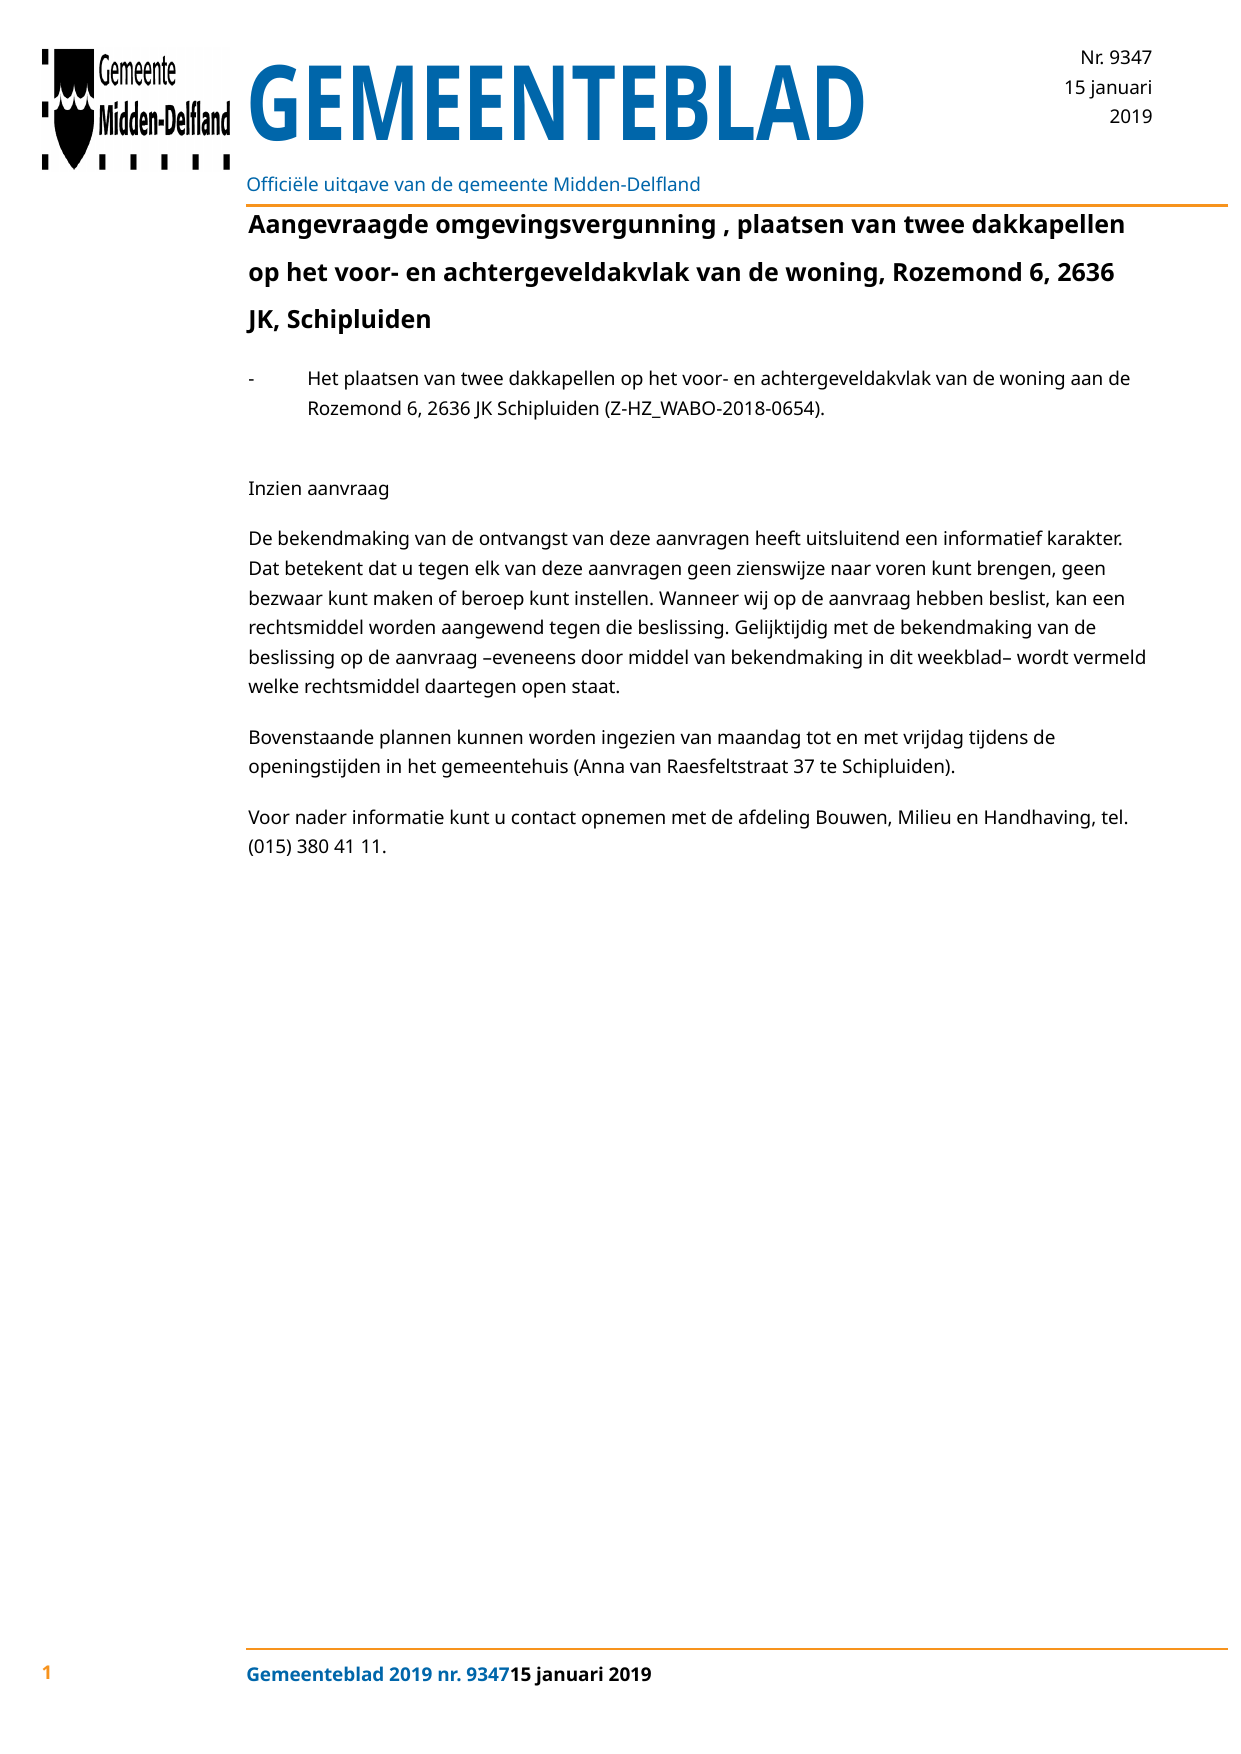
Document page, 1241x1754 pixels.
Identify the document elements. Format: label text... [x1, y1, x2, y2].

text Inzien aanvraag [248, 475, 1152, 501]
text Aangevraagde omgevingsvergunning , plaatsen van twee dakkapellen op het voor- en achtergeveldakvlak van de woning, Rozemond 6, 2636 JK, Schipluiden [248, 207, 1152, 336]
list Het plaatsen van twee dakkapellen op het voor- en achtergeveldakvlak van de woning aan de Rozemond 6, 2636 JK Schipluiden (Z-HZ_WABO-2018-0654). [248, 366, 1152, 421]
picture [41, 47, 231, 172]
text Voor nader informatie kunt u contact opnemen met de afdeling Bouwen, Milieu en Handhaving, tel. (015) 380 41 11. [248, 804, 1152, 859]
text De bekendmaking van de ontvangst van deze aanvragen heeft uitsluitend een informatief karakter. Dat betekent dat u tegen elk van deze aanvragen geen zienswijze naar voren kunt brengen, geen bezwaar kunt maken of beroep kunt instellen. Wanneer wij op de aanvraag hebben beslist, kan een rechtsmiddel worden aangewend tegen die beslissing. Gelijktijdig met de bekendmaking van de beslissing op de aanvraag –eveneens door middel van bekendmaking in dit weekblad– wordt vermeld welke rechtsmiddel daartegen open staat. [248, 526, 1152, 699]
text Bovenstaande plannen kunnen worden ingezien van maandag tot en met vrijdag tijdens de openingstijden in het gemeentehuis (Anna van Raesfeltstraat 37 te Schipluiden). [248, 724, 1152, 779]
